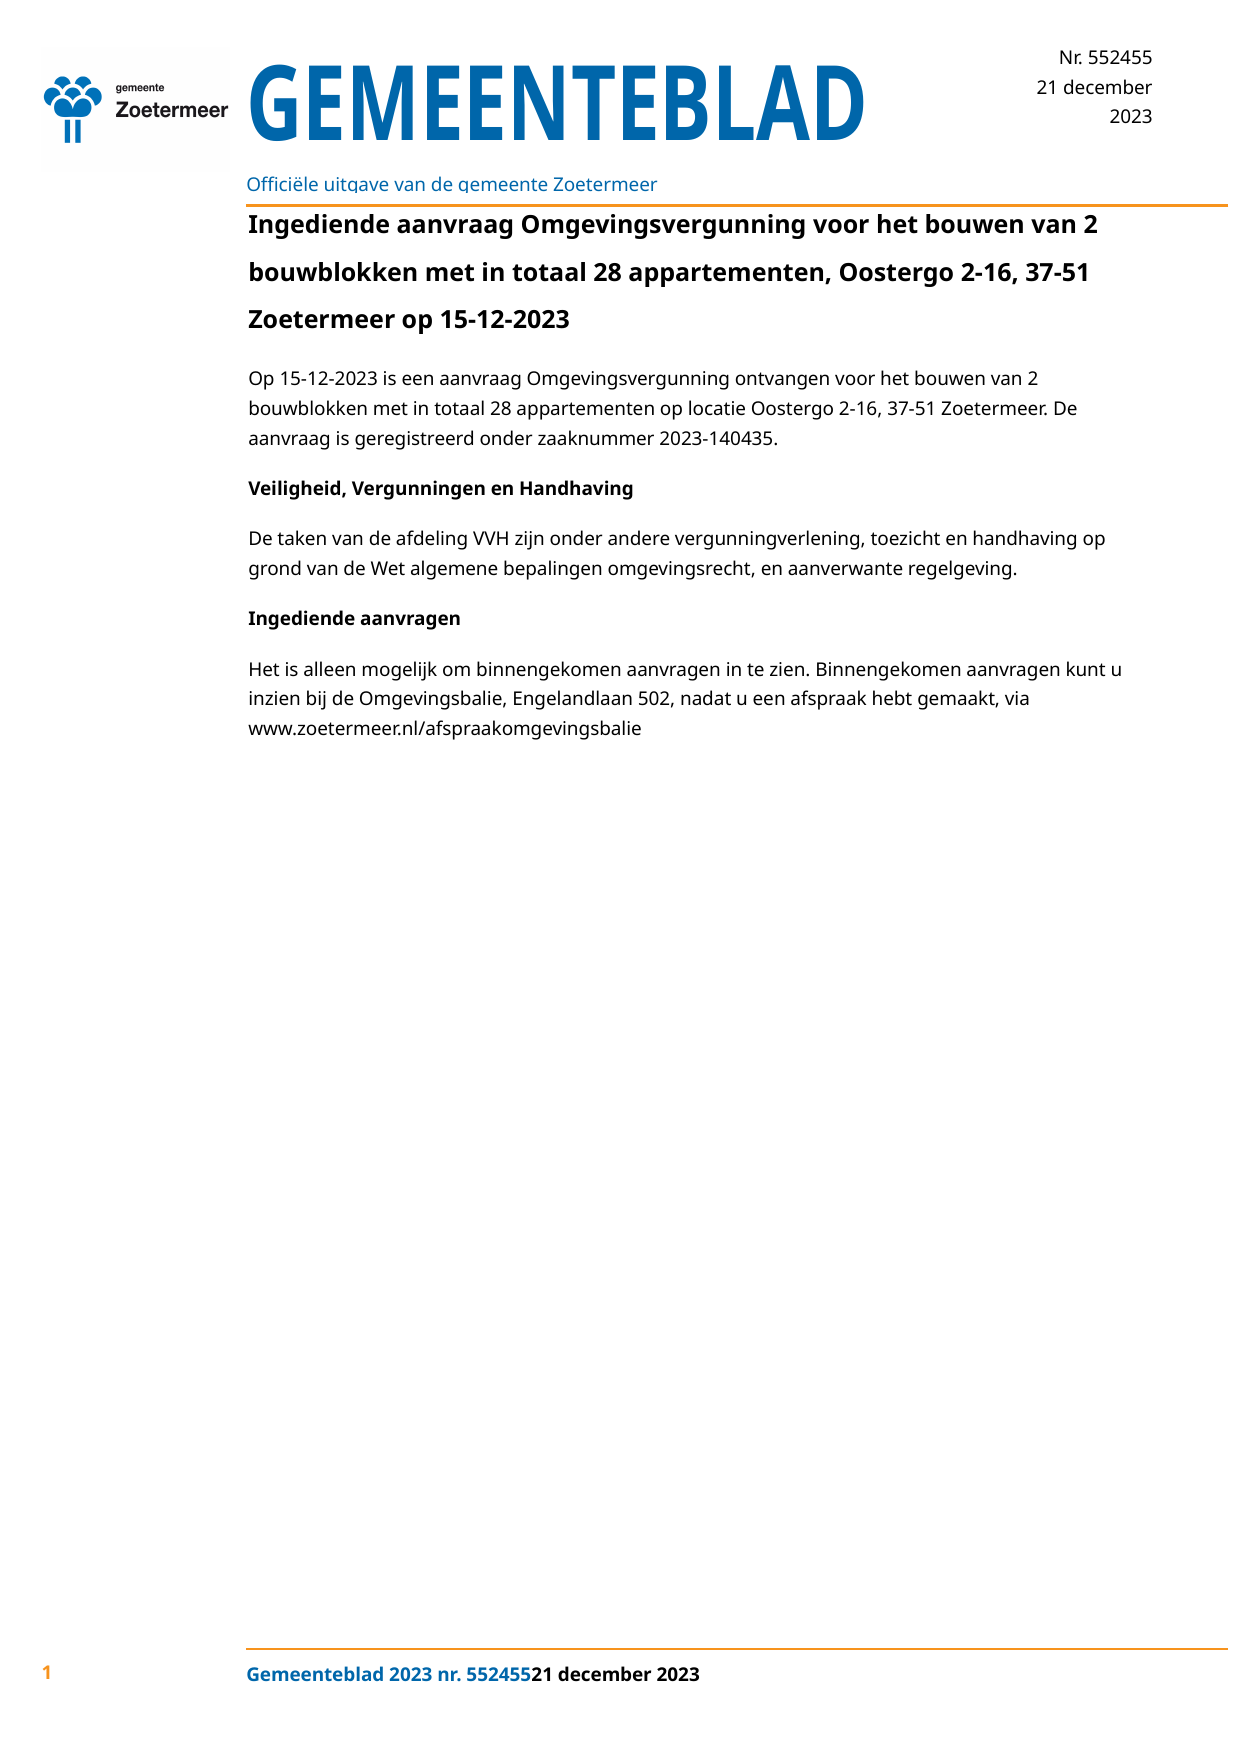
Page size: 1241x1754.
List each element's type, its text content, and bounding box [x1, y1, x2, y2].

text Veiligheid, Vergunningen en Handhaving [248, 475, 1152, 501]
picture [41, 47, 231, 172]
text De taken van de afdeling VVH zijn onder andere vergunningverlening, toezicht en handhaving op grond van de Wet algemene bepalingen omgevingsrecht, en aanverwante regelgeving. [248, 526, 1152, 581]
text Ingediende aanvragen [248, 606, 1152, 631]
text Ingediende aanvraag Omgevingsvergunning voor het bouwen van 2 bouwblokken met in totaal 28 appartementen, Oostergo 2-16, 37-51 Zoetermeer op 15-12-2023 [248, 207, 1152, 336]
text Het is alleen mogelijk om binnengekomen aanvragen in te zien. Binnengekomen aanvragen kunt u inzien bij de Omgevingsbalie, Engelandlaan 502, nadat u een afspraak hebt gemaakt, via www.zoetermeer.nl/afspraakomgevingsbalie [248, 656, 1152, 741]
text Op 15-12-2023 is een aanvraag Omgevingsvergunning ontvangen voor het bouwen van 2 bouwblokken met in totaal 28 appartementen op locatie Oostergo 2-16, 37-51 Zoetermeer. De aanvraag is geregistreerd onder zaaknummer 2023-140435. [248, 366, 1152, 450]
